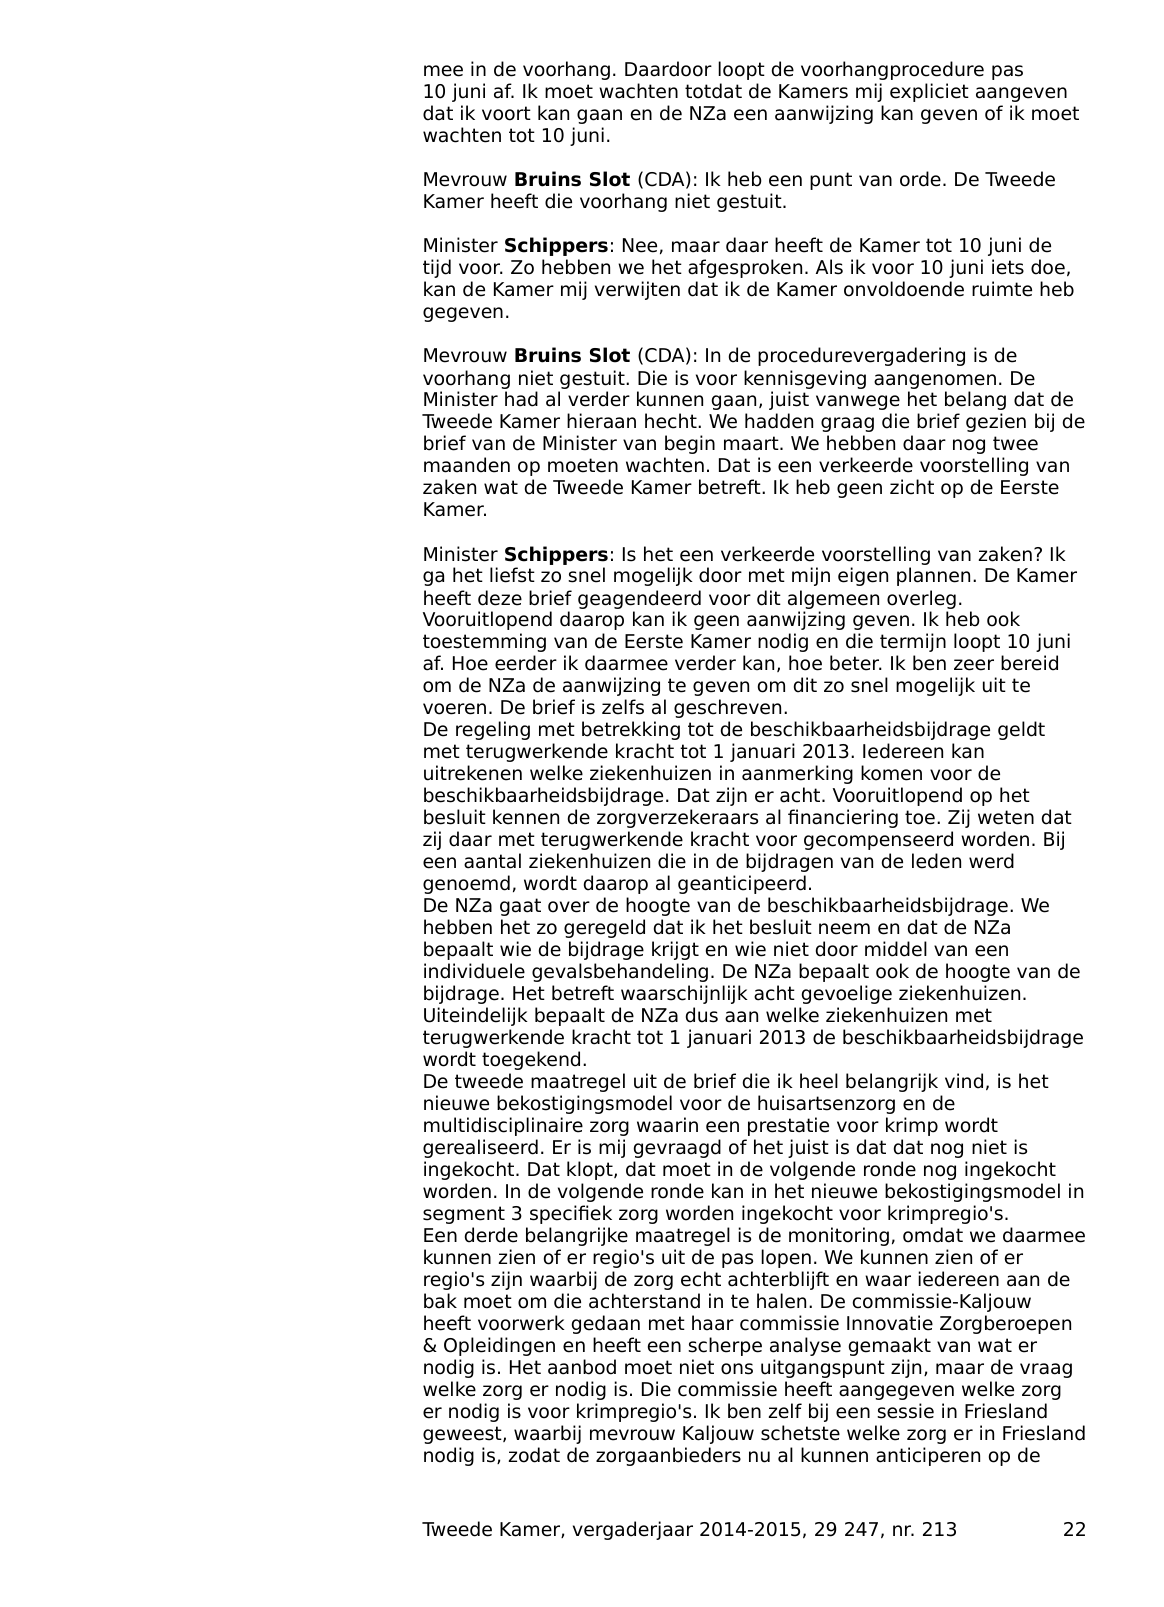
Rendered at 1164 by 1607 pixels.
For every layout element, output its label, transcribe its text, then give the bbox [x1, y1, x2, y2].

text Minister Schippers: Is het een verkeerde voorstelling van zaken? Ik ga het liefst zo snel mogelijk door met mijn eigen plannen. De Kamer heeft deze brief geagendeerd voor dit algemeen overleg. Vooruitlopend daarop kan ik geen aanwijzing geven. Ik heb ook toestemming van de Eerste Kamer nodig en die termijn loopt 10 juni af. Hoe eerder ik daarmee verder kan, hoe beter. Ik ben zeer bereid om de NZa de aanwijzing te geven om dit zo snel mogelijk uit te voeren. De brief is zelfs al geschreven. [422, 543, 1087, 719]
text De regeling met betrekking tot de beschikbaarheidsbijdrage geldt met terugwerkende kracht tot 1 januari 2013. Iedereen kan uitrekenen welke ziekenhuizen in aanmerking komen voor de beschikbaarheidsbijdrage. Dat zijn er acht. Vooruitlopend op het besluit kennen de zorgverzekeraars al financiering toe. Zij weten dat zij daar met terugwerkende kracht voor gecompenseerd worden. Bij een aantal ziekenhuizen die in de bijdragen van de leden werd genoemd, wordt daarop al geanticipeerd. [422, 719, 1087, 895]
text Minister Schippers: Nee, maar daar heeft de Kamer tot 10 juni de tijd voor. Zo hebben we het afgesproken. Als ik voor 10 juni iets doe, kan de Kamer mij verwijten dat ik de Kamer onvoldoende ruimte heb gegeven. [422, 235, 1087, 323]
text De tweede maatregel uit de brief die ik heel belangrijk vind, is het nieuwe bekostigingsmodel voor de huisartsenzorg en de multidisciplinaire zorg waarin een prestatie voor krimp wordt gerealiseerd. Er is mij gevraagd of het juist is dat dat nog niet is ingekocht. Dat klopt, dat moet in de volgende ronde nog ingekocht worden. In de volgende ronde kan in het nieuwe bekostigingsmodel in segment 3 specifiek zorg worden ingekocht voor krimpregio's. [422, 1071, 1087, 1225]
text Een derde belangrijke maatregel is de monitoring, omdat we daarmee kunnen zien of er regio's uit de pas lopen. We kunnen zien of er regio's zijn waarbij de zorg echt achterblijft en waar iedereen aan de bak moet om die achterstand in te halen. De commissie-Kaljouw heeft voorwerk gedaan met haar commissie Innovatie Zorgberoepen & Opleidingen en heeft een scherpe analyse gemaakt van wat er nodig is. Het aanbod moet niet ons uitgangspunt zijn, maar de vraag welke zorg er nodig is. Die commissie heeft aangegeven welke zorg er nodig is voor krimpregio's. Ik ben zelf bij een sessie in Friesland geweest, waarbij mevrouw Kaljouw schetste welke zorg er in Friesland nodig is, zodat de zorgaanbieders nu al kunnen anticiperen op de [422, 1225, 1087, 1467]
text mee in de voorhang. Daardoor loopt de voorhangprocedure pas 10 juni af. Ik moet wachten totdat de Kamers mij expliciet aangeven dat ik voort kan gaan en de NZa een aanwijzing kan geven of ik moet wachten tot 10 juni. [422, 59, 1087, 147]
text Mevrouw Bruins Slot (CDA): Ik heb een punt van orde. De Tweede Kamer heeft die voorhang niet gestuit. [422, 169, 1087, 213]
text Mevrouw Bruins Slot (CDA): In de procedurevergadering is de voorhang niet gestuit. Die is voor kennisgeving aangenomen. De Minister had al verder kunnen gaan, juist vanwege het belang dat de Tweede Kamer hieraan hecht. We hadden graag die brief gezien bij de brief van de Minister van begin maart. We hebben daar nog twee maanden op moeten wachten. Dat is een verkeerde voorstelling van zaken wat de Tweede Kamer betreft. Ik heb geen zicht op de Eerste Kamer. [422, 345, 1087, 521]
text De NZa gaat over de hoogte van de beschikbaarheidsbijdrage. We hebben het zo geregeld dat ik het besluit neem en dat de NZa bepaalt wie de bijdrage krijgt en wie niet door middel van een individuele gevalsbehandeling. De NZa bepaalt ook de hoogte van de bijdrage. Het betreft waarschijnlijk acht gevoelige ziekenhuizen. Uiteindelijk bepaalt de NZa dus aan welke ziekenhuizen met terugwerkende kracht tot 1 januari 2013 de beschikbaarheidsbijdrage wordt toegekend. [422, 895, 1087, 1071]
